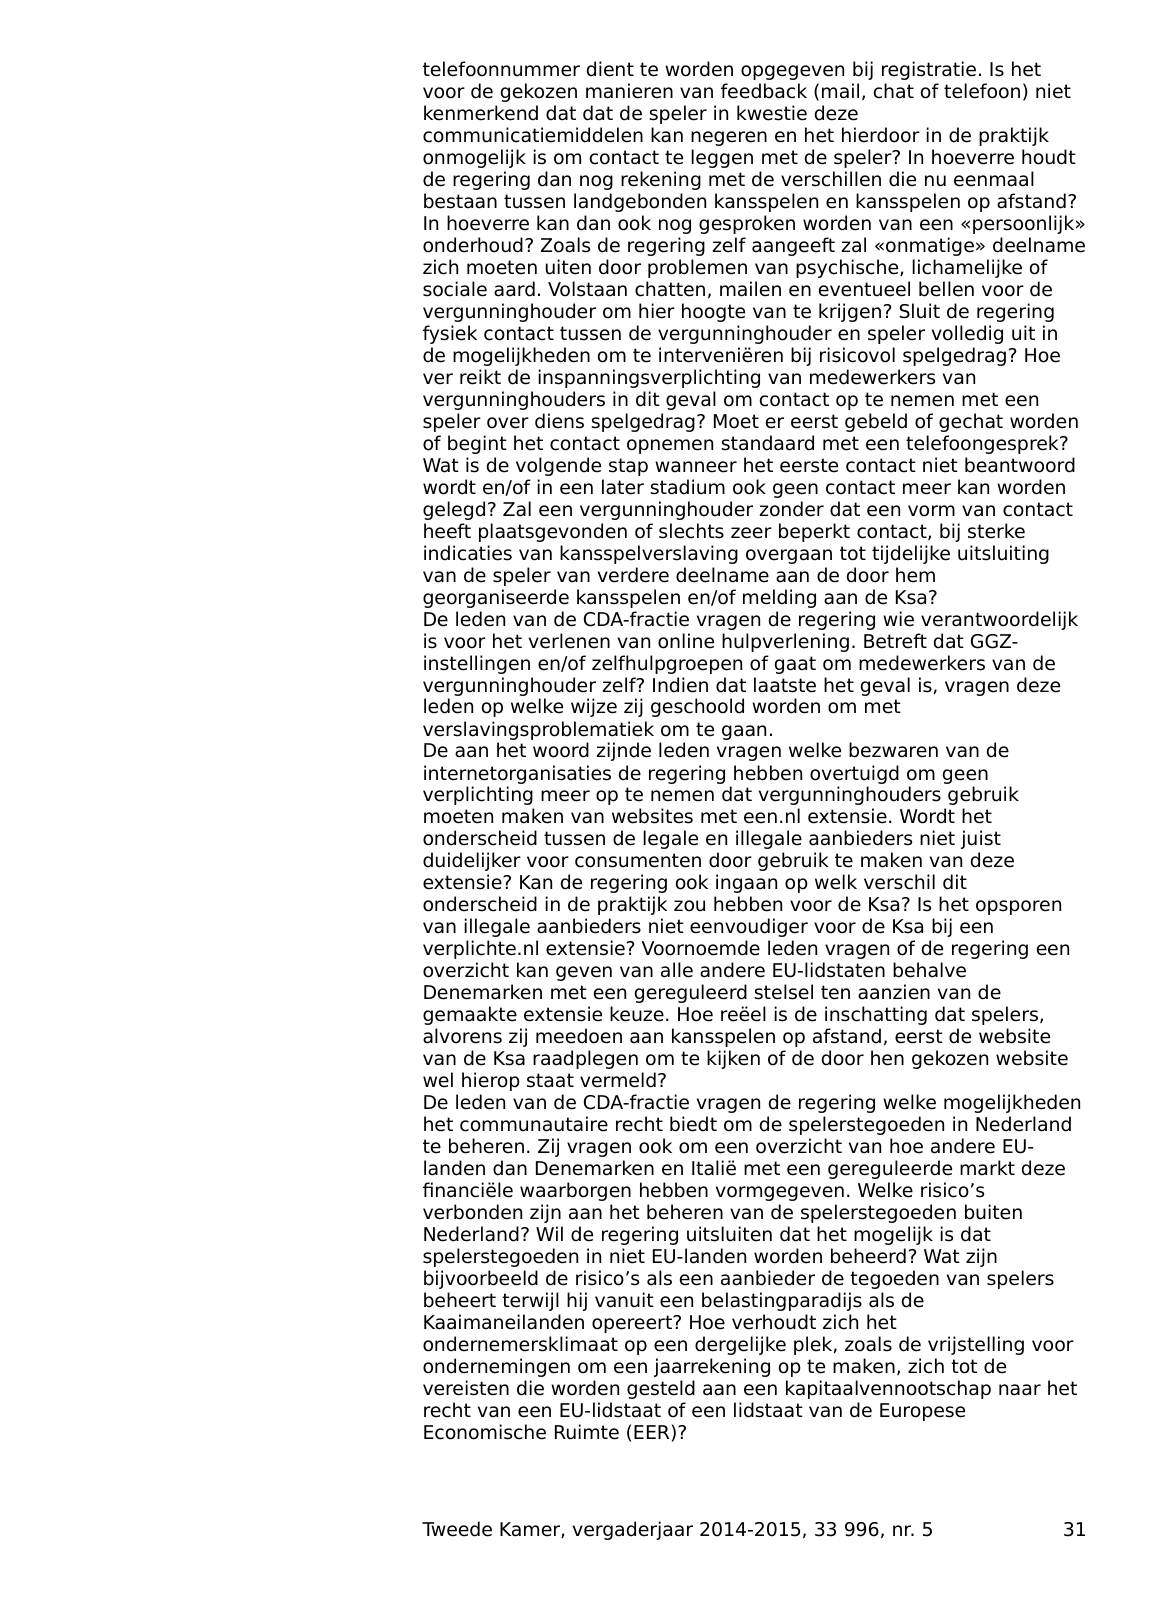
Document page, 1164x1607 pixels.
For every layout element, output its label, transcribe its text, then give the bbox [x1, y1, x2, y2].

text De leden van de CDA-fractie vragen de regering welke mogelijkheden het communautaire recht biedt om de spelerstegoeden in Nederland te beheren. Zij vragen ook om een overzicht van hoe andere EU-landen dan Denemarken en Italië met een gereguleerde markt deze financiële waarborgen hebben vormgegeven. Welke risico’s verbonden zijn aan het beheren van de spelerstegoeden buiten Nederland? Wil de regering uitsluiten dat het mogelijk is dat spelerstegoeden in niet EU-landen worden beheerd? Wat zijn bijvoorbeeld de risico’s als een aanbieder de tegoeden van spelers beheert terwijl hij vanuit een belastingparadijs als de Kaaimaneilanden opereert? Hoe verhoudt zich het ondernemersklimaat op een dergelijke plek, zoals de vrijstelling voor ondernemingen om een jaarrekening op te maken, zich tot de vereisten die worden gesteld aan een kapitaalvennootschap naar het recht van een EU-lidstaat of een lidstaat van de Europese Economische Ruimte (EER)? [422, 1092, 1087, 1444]
text telefoonnummer dient te worden opgegeven bij registratie. Is het voor de gekozen manieren van feedback (mail, chat of telefoon) niet kenmerkend dat dat de speler in kwestie deze communicatiemiddelen kan negeren en het hierdoor in de praktijk onmogelijk is om contact te leggen met de speler? In hoeverre houdt de regering dan nog rekening met de verschillen die nu eenmaal bestaan tussen landgebonden kansspelen en kansspelen op afstand? In hoeverre kan dan ook nog gesproken worden van een «persoonlijk» onderhoud? Zoals de regering zelf aangeeft zal «onmatige» deelname zich moeten uiten door problemen van psychische, lichamelijke of sociale aard. Volstaan chatten, mailen en eventueel bellen voor de vergunninghouder om hier hoogte van te krijgen? Sluit de regering fysiek contact tussen de vergunninghouder en speler volledig uit in de mogelijkheden om te interveniëren bij risicovol spelgedrag? Hoe ver reikt de inspanningsverplichting van medewerkers van vergunninghouders in dit geval om contact op te nemen met een speler over diens spelgedrag? Moet er eerst gebeld of gechat worden of begint het contact opnemen standaard met een telefoongesprek? Wat is de volgende stap wanneer het eerste contact niet beantwoord wordt en/of in een later stadium ook geen contact meer kan worden gelegd? Zal een vergunninghouder zonder dat een vorm van contact heeft plaatsgevonden of slechts zeer beperkt contact, bij sterke indicaties van kansspelverslaving overgaan tot tijdelijke uitsluiting van de speler van verdere deelname aan de door hem georganiseerde kansspelen en/of melding aan de Ksa? [422, 59, 1087, 608]
text De leden van de CDA-fractie vragen de regering wie verantwoordelijk is voor het verlenen van online hulpverlening. Betreft dat GGZ-instellingen en/of zelfhulpgroepen of gaat om medewerkers van de vergunninghouder zelf? Indien dat laatste het geval is, vragen deze leden op welke wijze zij geschoold worden om met verslavingsproblematiek om te gaan. [422, 608, 1087, 740]
text De aan het woord zijnde leden vragen welke bezwaren van de internetorganisaties de regering hebben overtuigd om geen verplichting meer op te nemen dat vergunninghouders gebruik moeten maken van websites met een.nl extensie. Wordt het onderscheid tussen de legale en illegale aanbieders niet juist duidelijker voor consumenten door gebruik te maken van deze extensie? Kan de regering ook ingaan op welk verschil dit onderscheid in de praktijk zou hebben voor de Ksa? Is het opsporen van illegale aanbieders niet eenvoudiger voor de Ksa bij een verplichte.nl extensie? Voornoemde leden vragen of de regering een overzicht kan geven van alle andere EU-lidstaten behalve Denemarken met een gereguleerd stelsel ten aanzien van de gemaakte extensie keuze. Hoe reëel is de inschatting dat spelers, alvorens zij meedoen aan kansspelen op afstand, eerst de website van de Ksa raadplegen om te kijken of de door hen gekozen website wel hierop staat vermeld? [422, 740, 1087, 1092]
